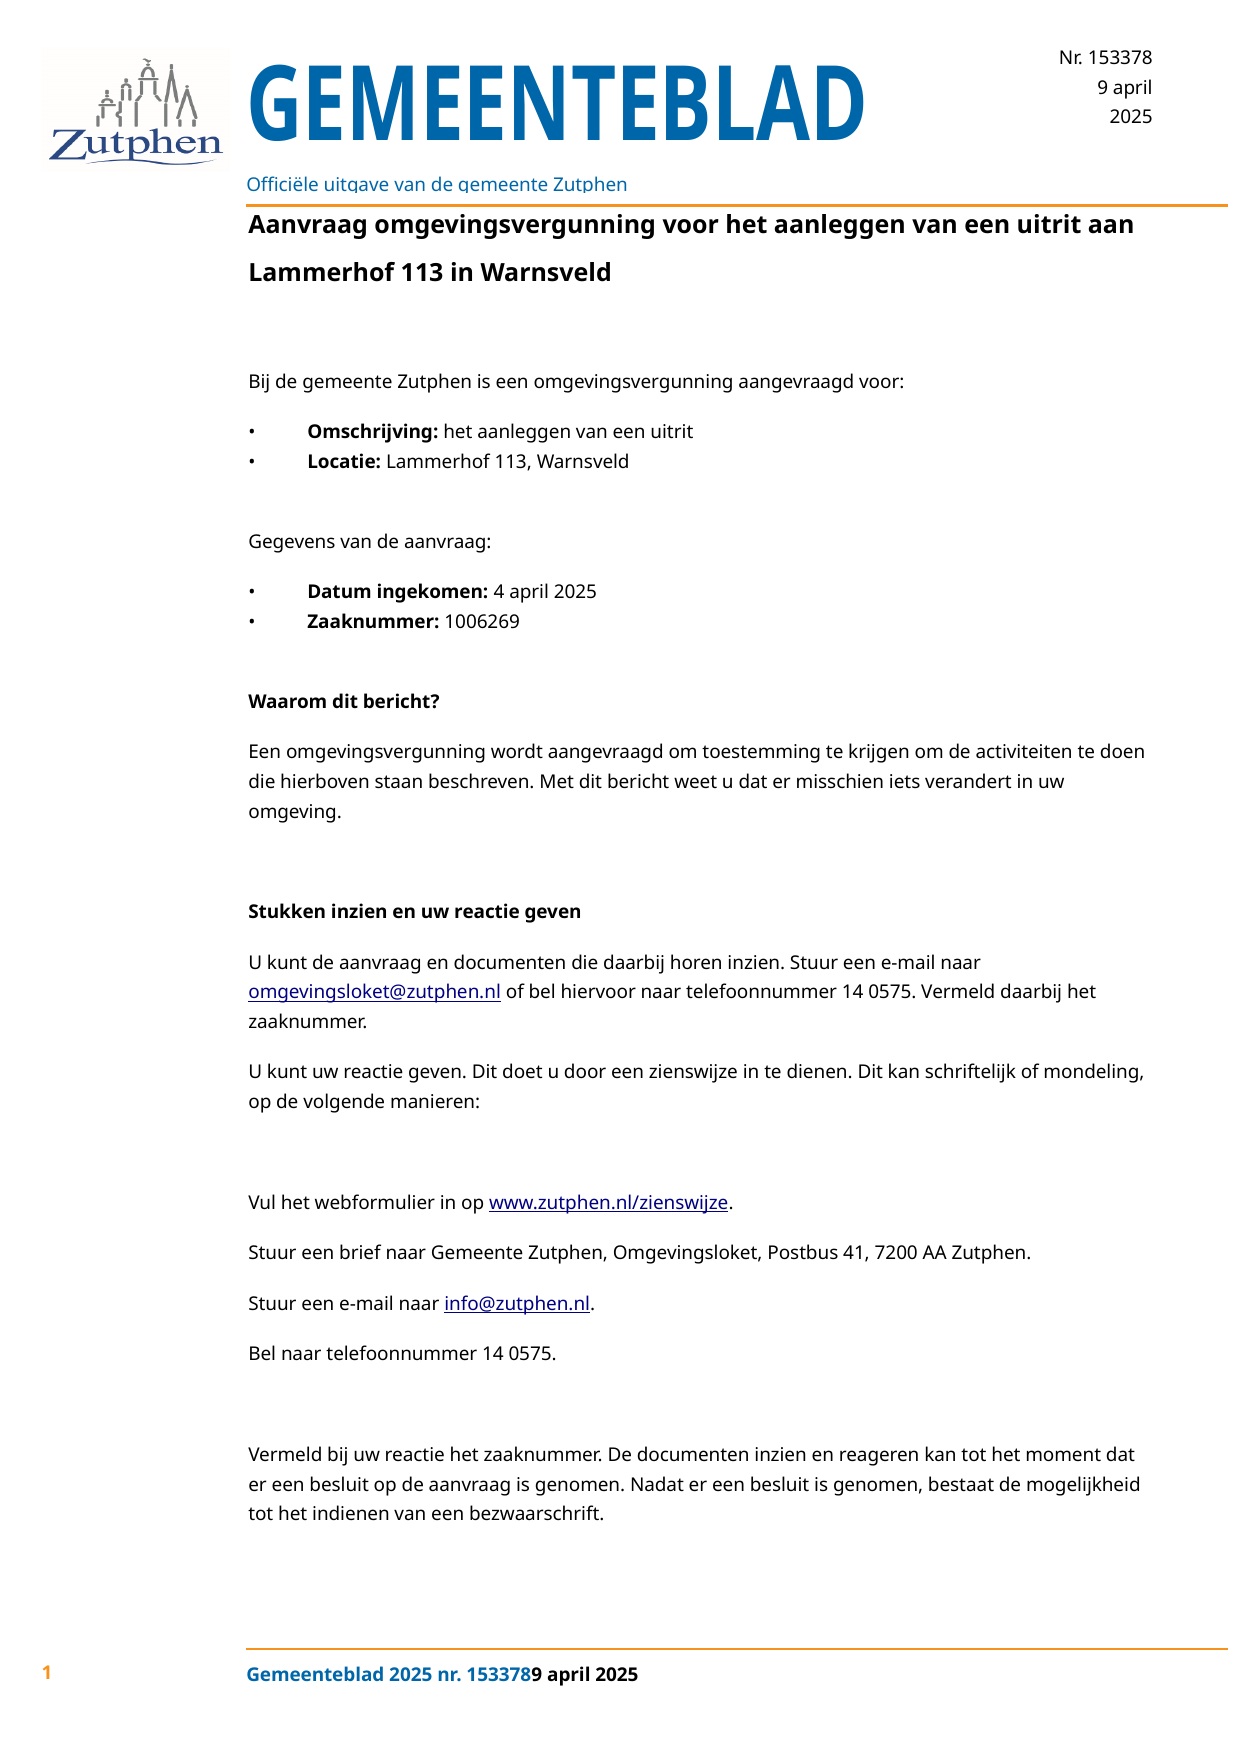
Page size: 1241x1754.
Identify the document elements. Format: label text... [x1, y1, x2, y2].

text Gegevens van de aanvraag: [248, 528, 1152, 554]
text U kunt de aanvraag en documenten die daarbij horen inzien. Stuur een e-mail naar omgevingsloket@zutphen.nl of bel hiervoor naar telefoonnummer 14 0575. Vermeld daarbij het zaaknummer. [248, 949, 1152, 1034]
text Stuur een brief naar Gemeente Zutphen, Omgevingsloket, Postbus 41, 7200 AA Zutphen. [248, 1239, 1152, 1265]
text Stuur een e-mail naar info@zutphen.nl. [248, 1290, 1152, 1316]
text Bel naar telefoonnummer 14 0575. [248, 1340, 1152, 1366]
picture [41, 47, 231, 172]
text Aanvraag omgevingsvergunning voor het aanleggen van een uitrit aan Lammerhof 113 in Warnsveld [248, 207, 1152, 288]
text Vul het webformulier in op www.zutphen.nl/zienswijze. [248, 1189, 1152, 1215]
text Een omgevingsvergunning wordt aangevraagd om toestemming te krijgen om de activiteiten te doen die hierboven staan beschreven. Met dit bericht weet u dat er misschien iets verandert in uw omgeving. [248, 739, 1152, 824]
text Vermeld bij uw reactie het zaaknummer. De documenten inzien en reageren kan tot het moment dat er een besluit op de aanvraag is genomen. Nadat er een besluit is genomen, bestaat de mogelijkheid tot het indienen van een bezwaarschrift. [248, 1441, 1152, 1526]
list Datum ingekomen: 4 april 2025 [248, 579, 1152, 604]
text Waarom dit bericht? [248, 688, 1152, 714]
list Locatie: Lammerhof 113, Warnsveld [248, 448, 1152, 474]
list Omschrijving: het aanleggen van een uitrit [248, 419, 1152, 444]
list Zaaknummer: 1006269 [248, 608, 1152, 634]
text Stukken inzien en uw reactie geven [248, 899, 1152, 924]
text U kunt uw reactie geven. Dit doet u door een zienswijze in te dienen. Dit kan schriftelijk of mondeling, op de volgende manieren: [248, 1059, 1152, 1114]
text Bij de gemeente Zutphen is een omgevingsvergunning aangevraagd voor: [248, 368, 1152, 394]
